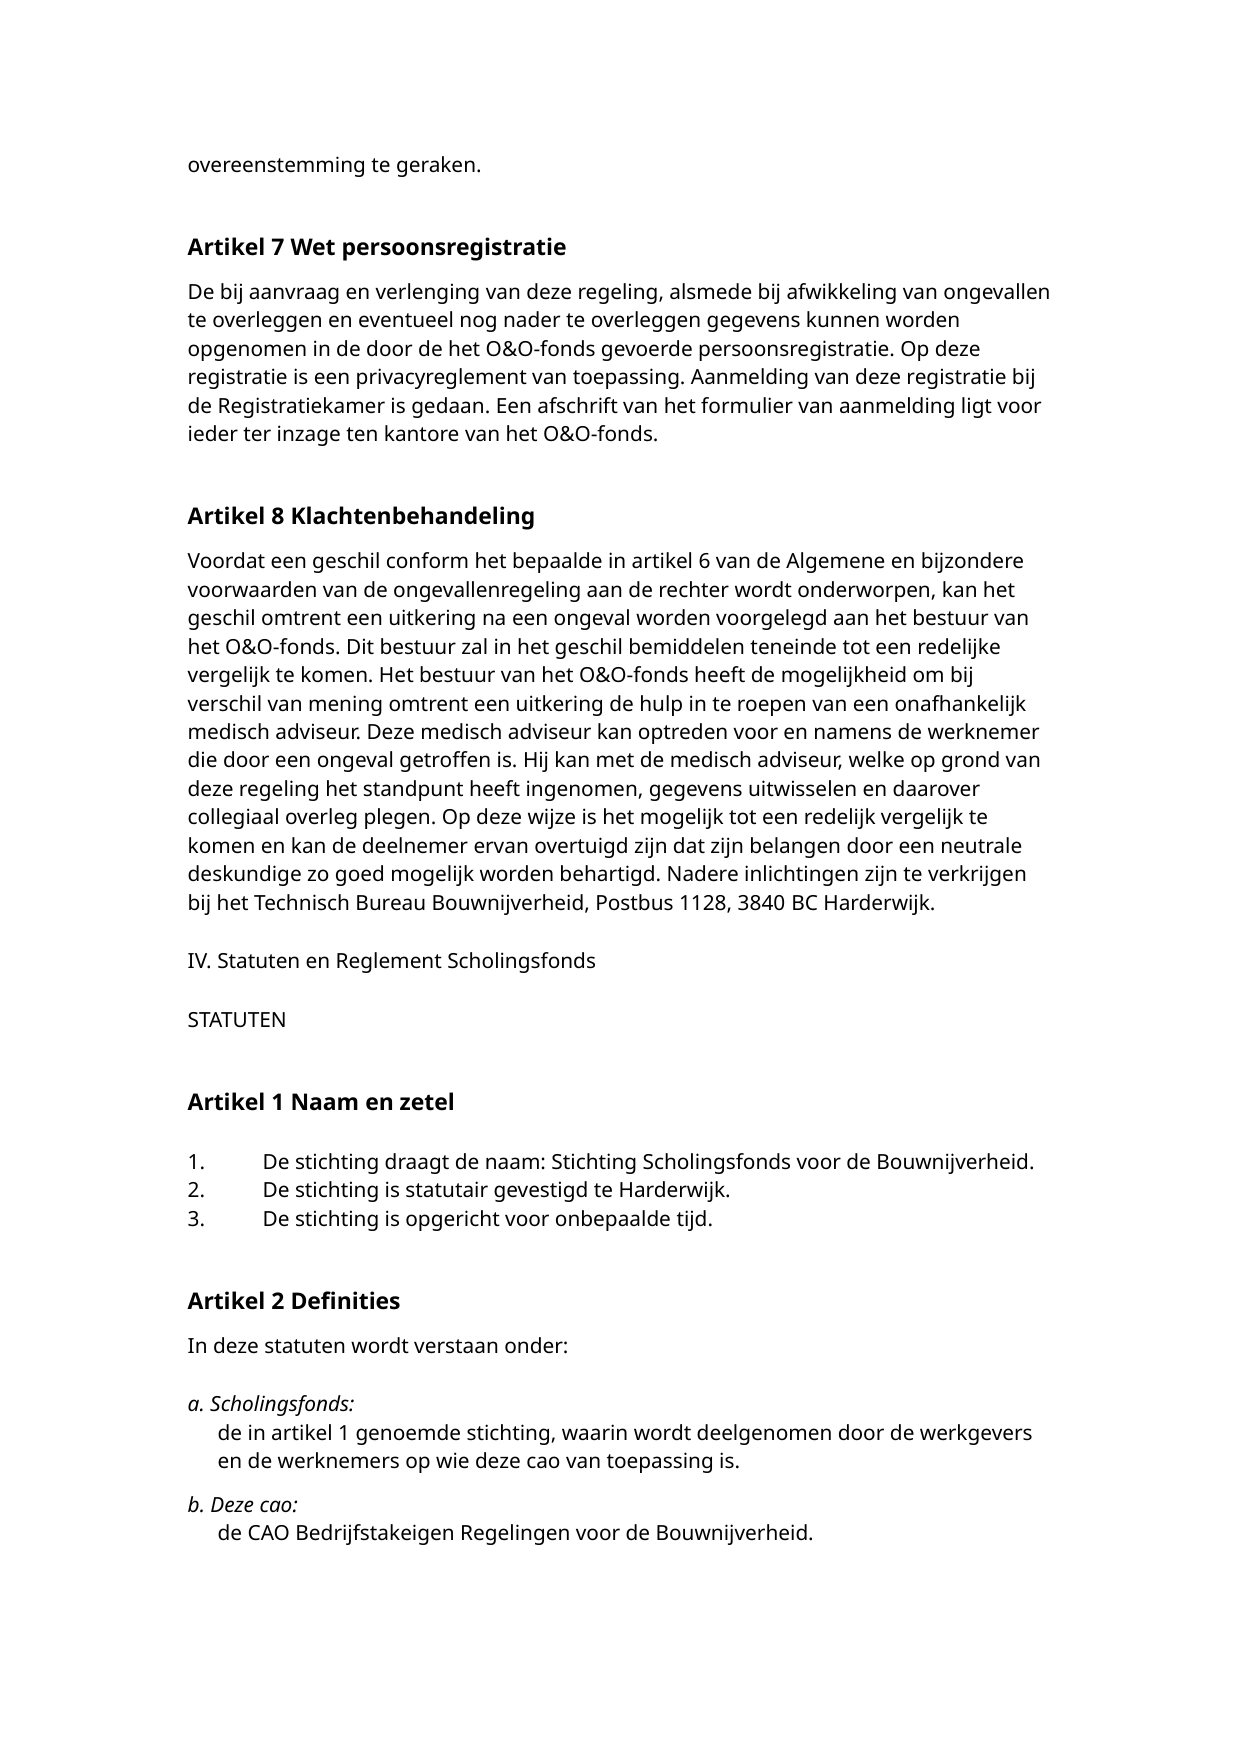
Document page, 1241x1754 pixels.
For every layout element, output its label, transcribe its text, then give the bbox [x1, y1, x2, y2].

list De stichting draagt de naam: Stichting Scholingsfonds voor de Bouwnijverheid. [187, 1147, 1053, 1175]
text overeenstemming te geraken. [187, 150, 1053, 178]
text De bij aanvraag en verlenging van deze regeling, alsmede bij afwikkeling van ongevallen te overleggen en eventueel nog nader te overleggen gegevens kunnen worden opgenomen in de door de het O&O-fonds gevoerde persoonsregistratie. Op deze registratie is een privacyreglement van toepassing. Aanmelding van deze registratie bij de Registratiekamer is gedaan. Een afschrift van het formulier van aanmelding ligt voor ieder ter inzage ten kantore van het O&O-fonds. [187, 277, 1053, 448]
text a. Scholingsfonds: [187, 1389, 1053, 1418]
list De stichting is statutair gevestigd te Harderwijk. [187, 1175, 1053, 1204]
subtitle Artikel 2 Definities [187, 1285, 1053, 1316]
subtitle Artikel 1 Naam en zetel [187, 1086, 1053, 1117]
subtitle Artikel 8 Klachtenbehandeling [187, 500, 1053, 532]
text de CAO Bedrijfstakeigen Regelingen voor de Bouwnijverheid. [217, 1518, 1053, 1547]
text Voordat een geschil conform het bepaalde in artikel 6 van de Algemene en bijzondere voorwaarden van de ongevallenregeling aan de rechter wordt onderworpen, kan het geschil omtrent een uitkering na een ongeval worden voorgelegd aan het bestuur van het O&O-fonds. Dit bestuur zal in het geschil bemiddelen teneinde tot een redelijke vergelijk te komen. Het bestuur van het O&O-fonds heeft de mogelijkheid om bij verschil van mening omtrent een uitkering de hulp in te roepen van een onafhankelijk medisch adviseur. Deze medisch adviseur kan optreden voor en namens de werknemer die door een ongeval getroffen is. Hij kan met de medisch adviseur, welke op grond van deze regeling het standpunt heeft ingenomen, gegevens uitwisselen en daarover collegiaal overleg plegen. Op deze wijze is het mogelijk tot een redelijk vergelijk te komen en kan de deelnemer ervan overtuigd zijn dat zijn belangen door een neutrale deskundige zo goed mogelijk worden behartigd. Nadere inlichtingen zijn te verkrijgen bij het Technisch Bureau Bouwnijverheid, Postbus 1128, 3840 BC Harderwijk. [187, 547, 1053, 916]
text de in artikel 1 genoemde stichting, waarin wordt deelgenomen door de werkgevers en de werknemers op wie deze cao van toepassing is. [217, 1418, 1053, 1475]
subtitle IV. Statuten en Reglement Scholingsfonds [187, 946, 1053, 975]
list De stichting is opgericht voor onbepaalde tijd. [187, 1204, 1053, 1232]
text In deze statuten wordt verstaan onder: [187, 1331, 1053, 1359]
subtitle STATUTEN [187, 1005, 1053, 1033]
text b. Deze cao: [187, 1490, 1053, 1518]
subtitle Artikel 7 Wet persoonsregistratie [187, 231, 1053, 262]
